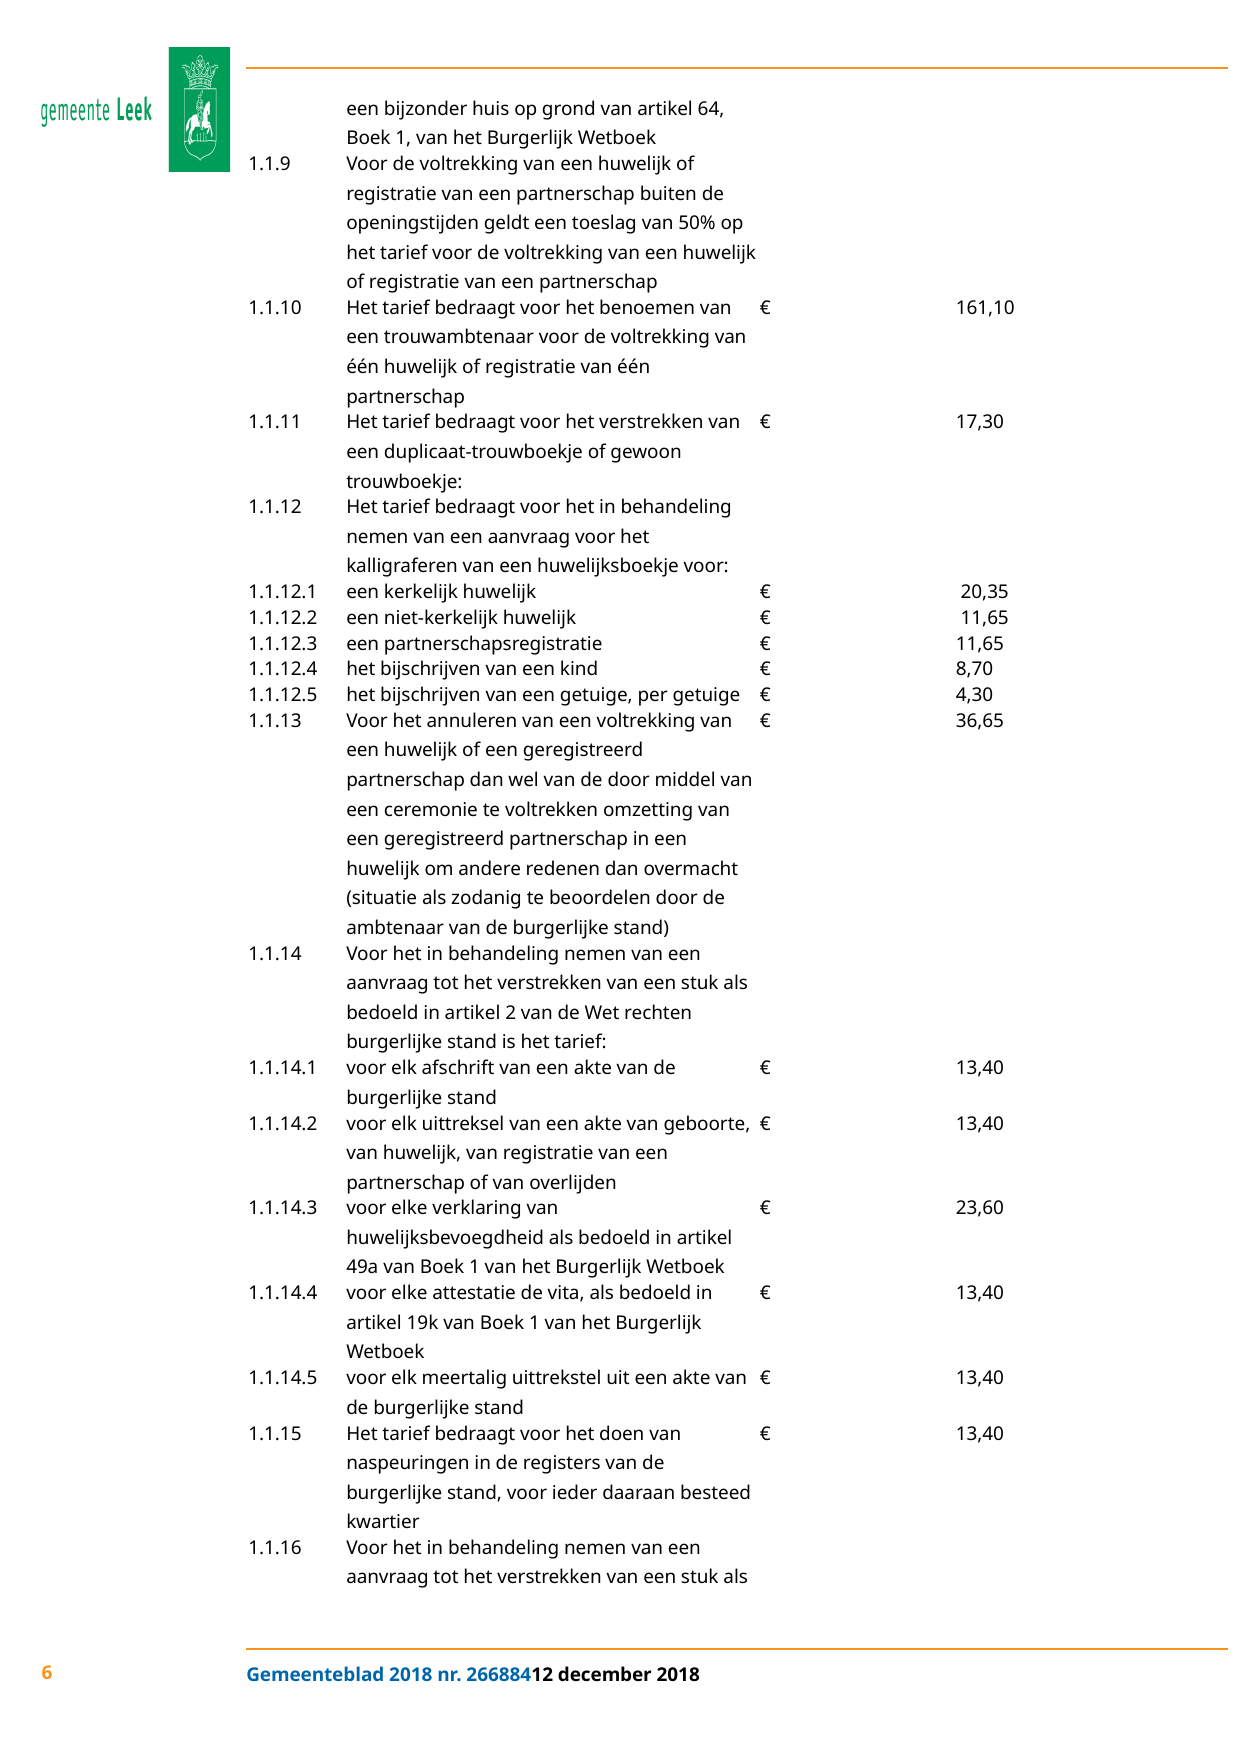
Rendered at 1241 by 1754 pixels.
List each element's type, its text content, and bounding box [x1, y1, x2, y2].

table_cell 1.1.11 [248, 409, 346, 493]
table_cell 11,65 [956, 630, 1152, 656]
table_cell 1.1.12.4 [248, 656, 346, 681]
table_cell [956, 940, 1152, 1054]
table_cell € [760, 630, 956, 656]
table_cell 1.1.14.5 [248, 1364, 346, 1420]
table_cell 13,40 [956, 1280, 1152, 1364]
table_cell het bijschrijven van een kind [346, 656, 759, 681]
table_cell 4,30 [956, 681, 1152, 707]
table_cell [248, 95, 346, 150]
table_cell 8,70 [956, 656, 1152, 681]
table_cell een partnerschapsregistratie [346, 630, 759, 656]
table_cell € [760, 1364, 956, 1420]
table_cell € [760, 1110, 956, 1194]
table_cell Het tarief bedraagt voor het verstrekken van een duplicaat-trouwboekje of gewoon trouwboekje: [346, 409, 759, 493]
table_cell voor elk afschrift van een akte van de burgerlijke stand [346, 1054, 759, 1110]
table_cell voor elk uittreksel van een akte van geboorte, van huwelijk, van registratie van een partnerschap of van overlijden [346, 1110, 759, 1194]
table_cell 1.1.9 [248, 150, 346, 294]
table_cell Het tarief bedraagt voor het in behandeling nemen van een aanvraag voor het kalligraferen van een huwelijksboekje voor: [346, 494, 759, 578]
table_cell € [760, 1280, 956, 1364]
table_cell [760, 1534, 956, 1589]
table_cell [760, 95, 956, 150]
table_cell [956, 1534, 1152, 1589]
table_cell € [760, 707, 956, 940]
table_cell 13,40 [956, 1364, 1152, 1420]
table_cell een bijzonder huis op grond van artikel 64, Boek 1, van het Burgerlijk Wetboek [346, 95, 759, 150]
table_cell Voor het in behandeling nemen van een aanvraag tot het verstrekken van een stuk als [346, 1534, 759, 1589]
table_cell 1.1.14.2 [248, 1110, 346, 1194]
table_cell 1.1.14 [248, 940, 346, 1054]
table_cell het bijschrijven van een getuige, per getuige [346, 681, 759, 707]
table_cell 23,60 [956, 1195, 1152, 1279]
table_cell [956, 150, 1152, 294]
table_cell voor elke attestatie de vita, als bedoeld in artikel 19k van Boek 1 van het Burgerlijk Wetboek [346, 1280, 759, 1364]
picture [41, 47, 231, 172]
table_cell 17,30 [956, 409, 1152, 493]
table_cell voor elke verklaring van huwelijksbevoegdheid als bedoeld in artikel 49a van Boek 1 van het Burgerlijk Wetboek [346, 1195, 759, 1279]
table_cell Voor de voltrekking van een huwelijk of registratie van een partnerschap buiten de openingstijden geldt een toeslag van 50% op het tarief voor de voltrekking van een huwelijk of registratie van een partnerschap [346, 150, 759, 294]
table_cell € [760, 604, 956, 630]
table_cell € [760, 681, 956, 707]
table_cell € [760, 656, 956, 681]
table_cell 13,40 [956, 1054, 1152, 1110]
table_cell [760, 150, 956, 294]
table_cell [956, 494, 1152, 578]
table_cell 1.1.12.2 [248, 604, 346, 630]
table_cell 161,10 [956, 294, 1152, 409]
table_cell [956, 95, 1152, 150]
table_cell [760, 940, 956, 1054]
table_cell 13,40 [956, 1110, 1152, 1194]
table_cell 36,65 [956, 707, 1152, 940]
table_cell Voor het annuleren van een voltrekking van een huwelijk of een geregistreerd partnerschap dan wel van de door middel van een ceremonie te voltrekken omzetting van een geregistreerd partnerschap in een huwelijk om andere redenen dan overmacht (situatie als zodanig te beoordelen door de ambtenaar van de burgerlijke stand) [346, 707, 759, 940]
table_cell voor elk meertalig uittrekstel uit een akte van de burgerlijke stand [346, 1364, 759, 1420]
table_cell [760, 494, 956, 578]
table_cell € [760, 294, 956, 409]
table_cell € [760, 409, 956, 493]
table_cell een niet-kerkelijk huwelijk [346, 604, 759, 630]
table_cell 1.1.12.5 [248, 681, 346, 707]
table_cell Het tarief bedraagt voor het doen van naspeuringen in de registers van de burgerlijke stand, voor ieder daaraan besteed kwartier [346, 1420, 759, 1534]
table_cell € [760, 579, 956, 604]
table_cell 1.1.14.3 [248, 1195, 346, 1279]
table_cell 11,65 [956, 604, 1152, 630]
table_cell 1.1.15 [248, 1420, 346, 1534]
table_cell Voor het in behandeling nemen van een aanvraag tot het verstrekken van een stuk als bedoeld in artikel 2 van de Wet rechten burgerlijke stand is het tarief: [346, 940, 759, 1054]
table_cell 1.1.12 [248, 494, 346, 578]
table_cell 20,35 [956, 579, 1152, 604]
table_cell € [760, 1420, 956, 1534]
table_cell 1.1.13 [248, 707, 346, 940]
table_cell 1.1.14.4 [248, 1280, 346, 1364]
table_cell een kerkelijk huwelijk [346, 579, 759, 604]
table_cell 1.1.14.1 [248, 1054, 346, 1110]
table_cell € [760, 1195, 956, 1279]
table_cell Het tarief bedraagt voor het benoemen van een trouwambtenaar voor de voltrekking van één huwelijk of registratie van één partnerschap [346, 294, 759, 409]
table_cell 13,40 [956, 1420, 1152, 1534]
table_cell € [760, 1054, 956, 1110]
table_cell 1.1.12.1 [248, 579, 346, 604]
table_cell 1.1.16 [248, 1534, 346, 1589]
table_cell 1.1.12.3 [248, 630, 346, 656]
table_cell 1.1.10 [248, 294, 346, 409]
